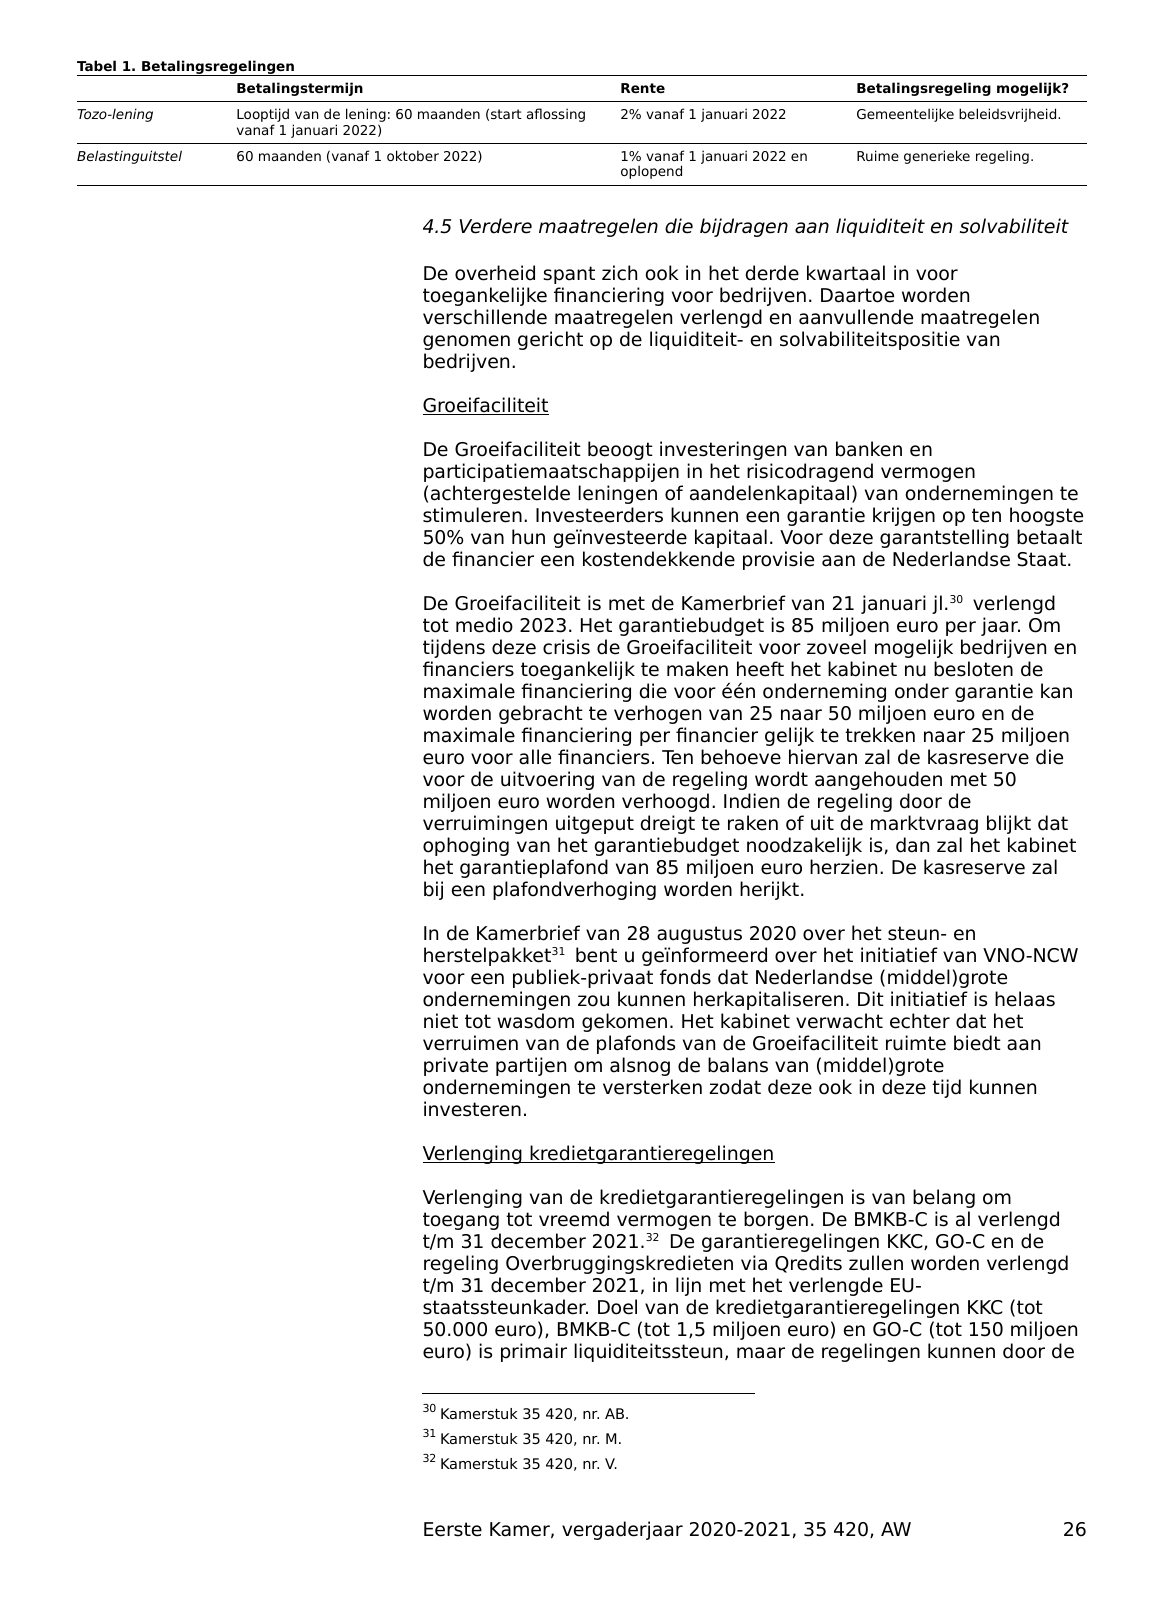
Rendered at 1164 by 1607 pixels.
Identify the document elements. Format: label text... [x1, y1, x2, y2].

table_header Tabel 1. Betalingsregelingen [77, 59, 1087, 75]
table_cell Gemeentelijke beleidsvrijheid. [850, 102, 1087, 143]
table_cell 1% vanaf 1 januari 2022 en oplopend [614, 144, 850, 185]
text Kamerstuk 35 420, nr. V. [422, 1452, 1087, 1474]
table_cell Looptijd van de lening: 60 maanden (start aflossing vanaf 1 januari 2022) [230, 102, 614, 143]
table_cell [77, 76, 230, 101]
table_cell 2% vanaf 1 januari 2022 [614, 102, 850, 143]
subtitle Groeifaciliteit [422, 395, 1087, 417]
text Verlenging van de kredietgarantieregelingen is van belang om toegang tot vreemd vermogen te borgen. De BMKB-C is al verlengd t/m 31 december 2021. De garantieregelingen KKC, GO-C en de regeling Overbruggingskredieten via Qredits zullen worden verlengd t/m 31 december 2021, in lijn met het verlengde EU-staatssteunkader. Doel van de kredietgarantieregelingen KKC (tot 50.000 euro), BMKB-C (tot 1,5 miljoen euro) en GO-C (tot 150 miljoen euro) is primair liquiditeitssteun, maar de regelingen kunnen door de [422, 1187, 1087, 1363]
text De Groeifaciliteit beoogt investeringen van banken en participatiemaatschappijen in het risicodragend vermogen (achtergestelde leningen of aandelenkapitaal) van ondernemingen te stimuleren. Investeerders kunnen een garantie krijgen op ten hoogste 50% van hun geïnvesteerde kapitaal. Voor deze garantstelling betaalt de financier een kostendekkende provisie aan de Nederlandse Staat. [422, 439, 1087, 571]
text De Groeifaciliteit is met de Kamerbrief van 21 januari jl. verlengd tot medio 2023. Het garantiebudget is 85 miljoen euro per jaar. Om tijdens deze crisis de Groeifaciliteit voor zoveel mogelijk bedrijven en financiers toegankelijk te maken heeft het kabinet nu besloten de maximale financiering die voor één onderneming onder garantie kan worden gebracht te verhogen van 25 naar 50 miljoen euro en de maximale financiering per financier gelijk te trekken naar 25 miljoen euro voor alle financiers. Ten behoeve hiervan zal de kasreserve die voor de uitvoering van de regeling wordt aangehouden met 50 miljoen euro worden verhoogd. Indien de regeling door de verruimingen uitgeput dreigt te raken of uit de marktvraag blijkt dat ophoging van het garantiebudget noodzakelijk is, dan zal het kabinet het garantieplafond van 85 miljoen euro herzien. De kasreserve zal bij een plafondverhoging worden herijkt. [422, 593, 1087, 901]
table_cell Tozo-lening [77, 102, 230, 143]
table_cell 60 maanden (vanaf 1 oktober 2022) [230, 144, 614, 185]
text Kamerstuk 35 420, nr. AB. [422, 1402, 1087, 1424]
table_cell Ruime generieke regeling. [850, 144, 1087, 185]
text In de Kamerbrief van 28 augustus 2020 over het steun- en herstelpakket bent u geïnformeerd over het initiatief van VNO-NCW voor een publiek-privaat fonds dat Nederlandse (middel)grote ondernemingen zou kunnen herkapitaliseren. Dit initiatief is helaas niet tot wasdom gekomen. Het kabinet verwacht echter dat het verruimen van de plafonds van de Groeifaciliteit ruimte biedt aan private partijen om alsnog de balans van (middel)grote ondernemingen te versterken zodat deze ook in deze tijd kunnen investeren. [422, 923, 1087, 1121]
table_cell Rente [614, 76, 850, 101]
subtitle 4.5 Verdere maatregelen die bijdragen aan liquiditeit en solvabiliteit [422, 216, 1087, 238]
table_cell Betalingstermijn [230, 76, 614, 101]
subtitle Verlenging kredietgarantieregelingen [422, 1143, 1087, 1165]
text Kamerstuk 35 420, nr. M. [422, 1427, 1087, 1449]
text De overheid spant zich ook in het derde kwartaal in voor toegankelijke financiering voor bedrijven. Daartoe worden verschillende maatregelen verlengd en aanvullende maatregelen genomen gericht op de liquiditeit- en solvabiliteitspositie van bedrijven. [422, 263, 1087, 373]
table_cell Betalingsregeling mogelijk? [850, 76, 1087, 101]
table_cell Belastinguitstel [77, 144, 230, 185]
